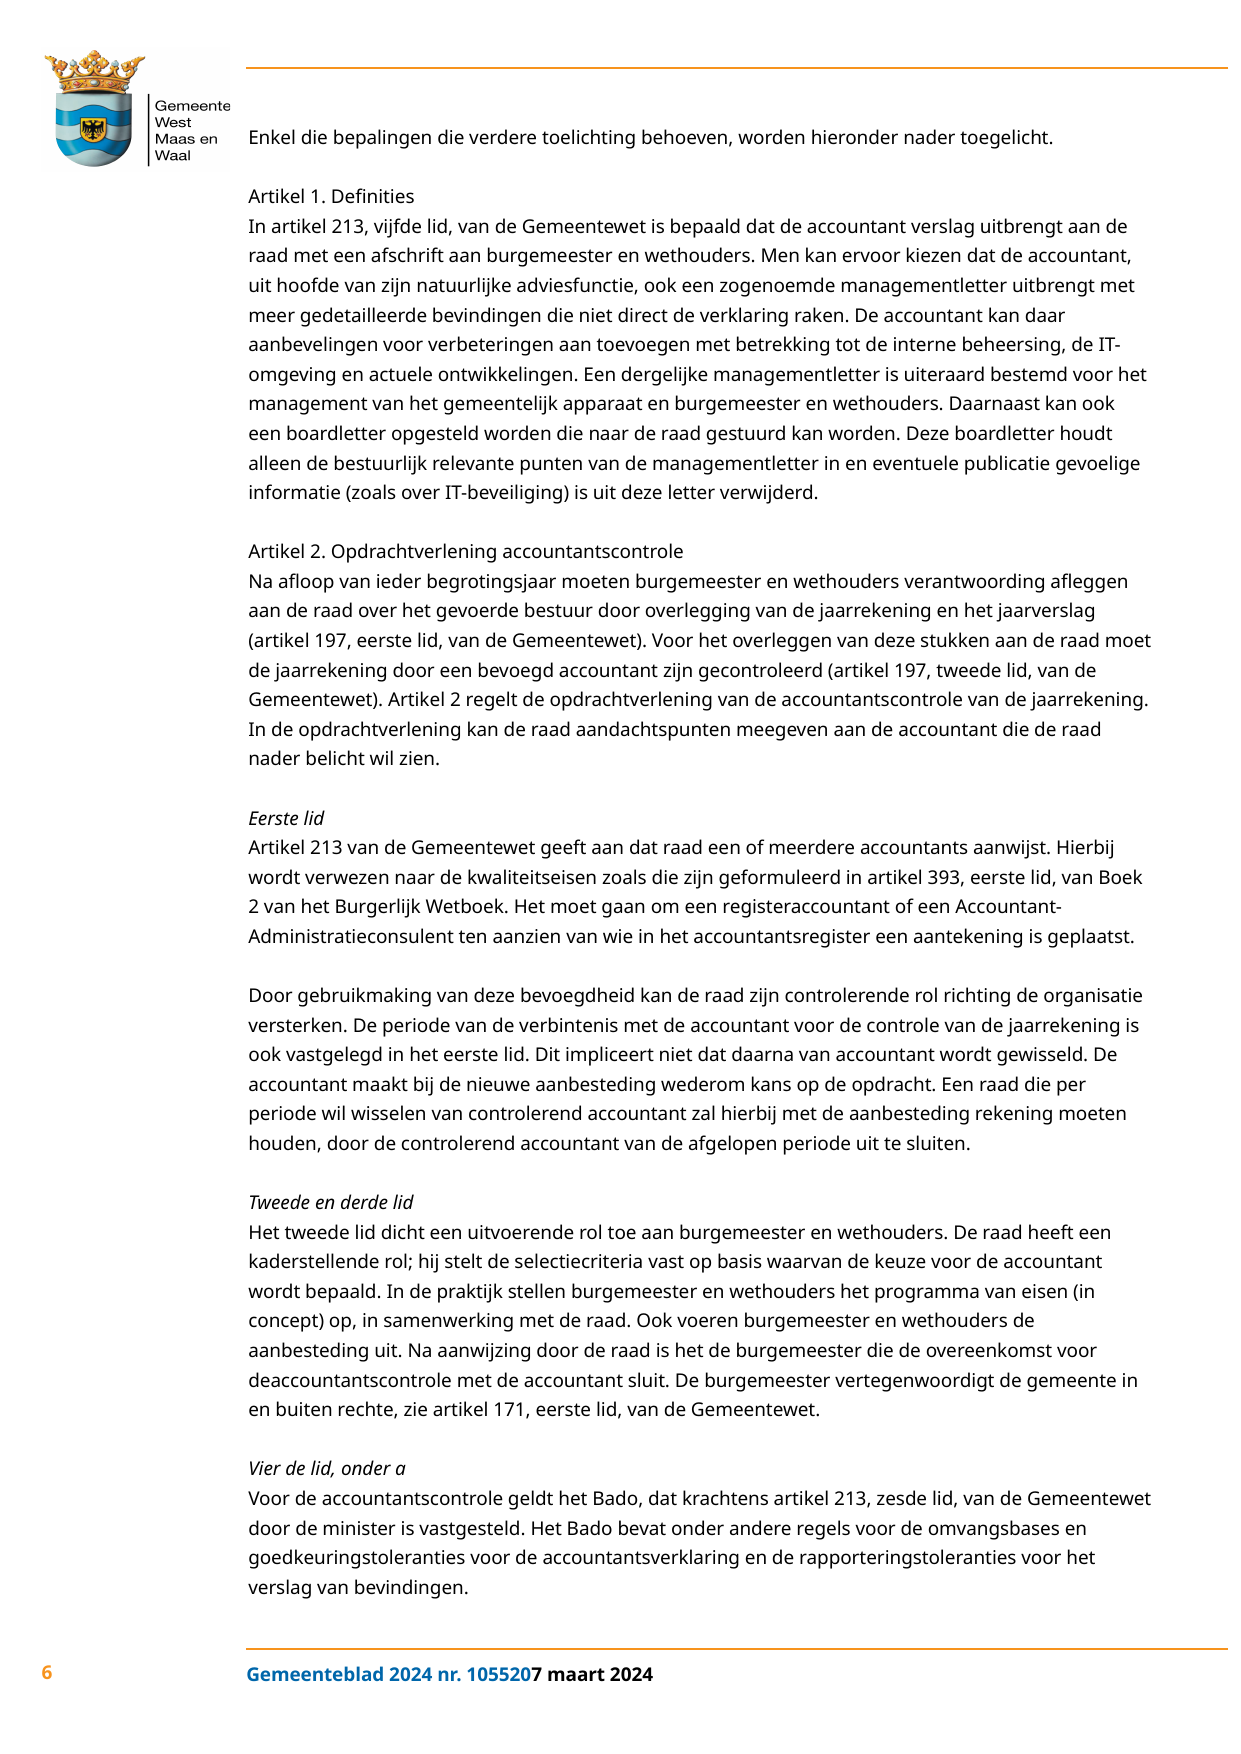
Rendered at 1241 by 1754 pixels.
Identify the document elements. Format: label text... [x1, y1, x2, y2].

text Na afloop van ieder begrotingsjaar moeten burgemeester en wethouders verantwoording afleggen aan de raad over het gevoerde bestuur door overlegging van de jaarrekening en het jaarverslag (artikel 197, eerste lid, van de Gemeentewet). Voor het overleggen van deze stukken aan de raad moet de jaarrekening door een bevoegd accountant zijn gecontroleerd (artikel 197, tweede lid, van de Gemeentewet). Artikel 2 regelt de opdrachtverlening van de accountantscontrole van de jaarrekening. In de opdrachtverlening kan de raad aandachtspunten meegeven aan de accountant die de raad nader belicht wil zien. [248, 568, 1152, 771]
picture [41, 47, 231, 172]
text Enkel die bepalingen die verdere toelichting behoeven, worden hieronder nader toegelicht. [248, 124, 1152, 150]
text Artikel 1. Definities [248, 183, 1152, 209]
text Door gebruikmaking van deze bevoegdheid kan de raad zijn controlerende rol richting de organisatie versterken. De periode van de verbintenis met de accountant voor de controle van de jaarrekening is ook vastgelegd in het eerste lid. Dit impliceert niet dat daarna van accountant wordt gewisseld. De accountant maakt bij de nieuwe aanbesteding wederom kans op de opdracht. Een raad die per periode wil wisselen van controlerend accountant zal hierbij met de aanbesteding rekening moeten houden, door de controlerend accountant van de afgelopen periode uit te sluiten. [248, 982, 1152, 1156]
text Eerste lid [248, 805, 1152, 831]
text Artikel 213 van de Gemeentewet geeft aan dat raad een of meerdere accountants aanwijst. Hierbij wordt verwezen naar de kwaliteitseisen zoals die zijn geformuleerd in artikel 393, eerste lid, van Boek 2 van het Burgerlijk Wetboek. Het moet gaan om een registeraccountant of een Accountant-Administratieconsulent ten aanzien van wie in het accountantsregister een aantekening is geplaatst. [248, 834, 1152, 949]
text Tweede en derde lid [248, 1189, 1152, 1215]
text Artikel 2. Opdrachtverlening accountantscontrole [248, 538, 1152, 564]
text In artikel 213, vijfde lid, van de Gemeentewet is bepaald dat de accountant verslag uitbrengt aan de raad met een afschrift aan burgemeester en wethouders. Men kan ervoor kiezen dat de accountant, uit hoofde van zijn natuurlijke adviesfunctie, ook een zogenoemde managementletter uitbrengt met meer gedetailleerde bevindingen die niet direct de verklaring raken. De accountant kan daar aanbevelingen voor verbeteringen aan toevoegen met betrekking tot de interne beheersing, de IT-omgeving en actuele ontwikkelingen. Een dergelijke managementletter is uiteraard bestemd voor het management van het gemeentelijk apparaat en burgemeester en wethouders. Daarnaast kan ook een boardletter opgesteld worden die naar de raad gestuurd kan worden. Deze boardletter houdt alleen de bestuurlijk relevante punten van de managementletter in en eventuele publicatie gevoelige informatie (zoals over IT-beveiliging) is uit deze letter verwijderd. [248, 213, 1152, 505]
text Voor de accountantscontrole geldt het Bado, dat krachtens artikel 213, zesde lid, van de Gemeentewet door de minister is vastgesteld. Het Bado bevat onder andere regels voor de omvangsbases en goedkeuringstoleranties voor de accountantsverklaring en de rapporteringstoleranties voor het verslag van bevindingen. [248, 1485, 1152, 1600]
text Het tweede lid dicht een uitvoerende rol toe aan burgemeester en wethouders. De raad heeft een kaderstellende rol; hij stelt de selectiecriteria vast op basis waarvan de keuze voor de accountant wordt bepaald. In de praktijk stellen burgemeester en wethouders het programma van eisen (in concept) op, in samenwerking met de raad. Ook voeren burgemeester en wethouders de aanbesteding uit. Na aanwijzing door de raad is het de burgemeester die de overeenkomst voor deaccountantscontrole met de accountant sluit. De burgemeester vertegenwoordigt de gemeente in en buiten rechte, zie artikel 171, eerste lid, van de Gemeentewet. [248, 1219, 1152, 1422]
text Vier de lid, onder a [248, 1456, 1152, 1481]
